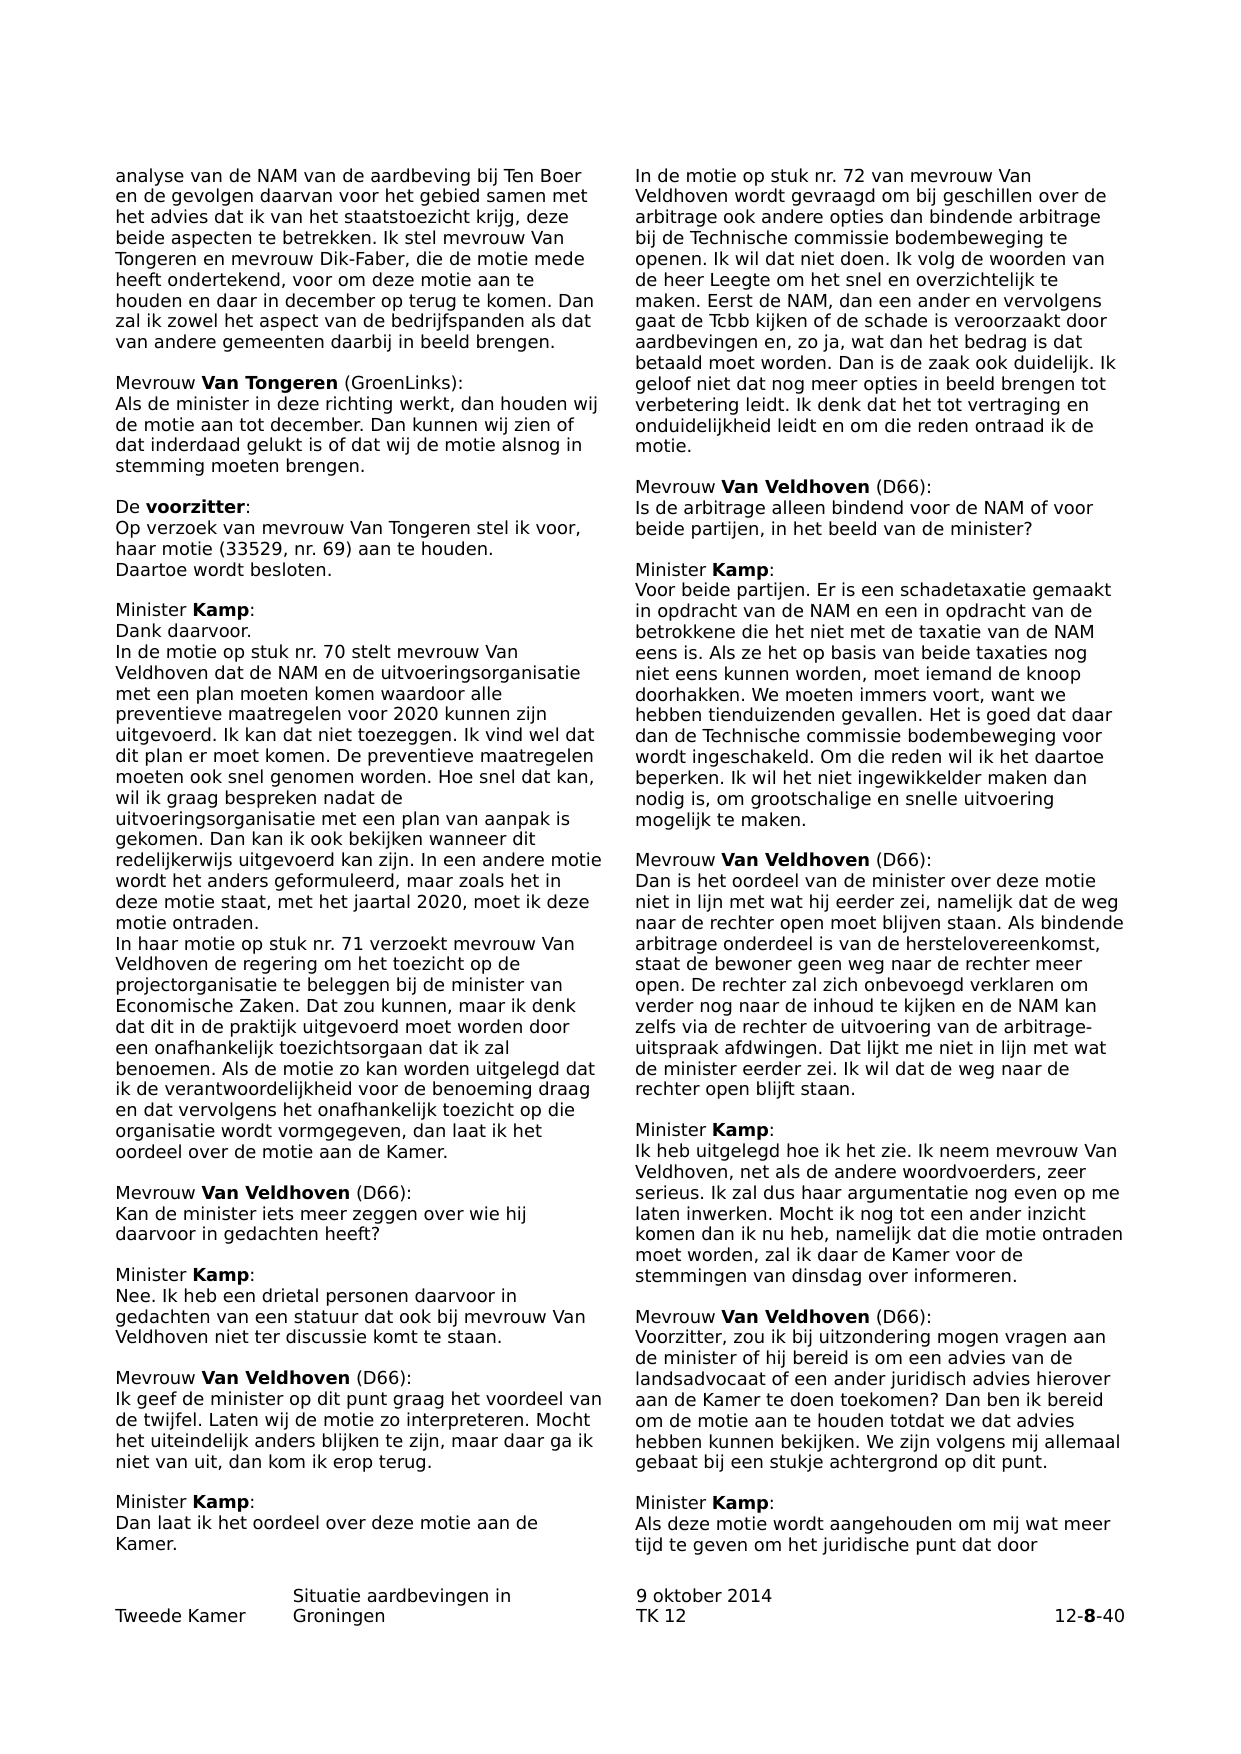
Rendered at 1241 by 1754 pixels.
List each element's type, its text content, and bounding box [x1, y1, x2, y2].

text Minister Kamp: [635, 559, 1125, 580]
text In de motie op stuk nr. 72 van mevrouw Van Veldhoven wordt gevraagd om bij geschillen over de arbitrage ook andere opties dan bindende arbitrage bij de Technische commissie bodembeweging te openen. Ik wil dat niet doen. Ik volg de woorden van de heer Leegte om het snel en overzichtelijk te maken. Eerst de NAM, dan een ander en vervolgens gaat de Tcbb kijken of de schade is veroorzaakt door aardbevingen en, zo ja, wat dan het bedrag is dat betaald moet worden. Dan is de zaak ook duidelijk. Ik geloof niet dat nog meer opties in beeld brengen tot verbetering leidt. Ik denk dat het tot vertraging en onduidelijkheid leidt en om die reden ontraad ik de motie. [635, 165, 1125, 457]
text Als deze motie wordt aangehouden om mij wat meer tijd te geven om het juridische punt dat door [635, 1514, 1125, 1556]
text Dan laat ik het oordeel over deze motie aan de Kamer. [115, 1513, 605, 1554]
text Mevrouw Van Veldhoven (D66): [635, 850, 1125, 871]
text Minister Kamp: [635, 1120, 1125, 1141]
text Ik heb uitgelegd hoe ik het zie. Ik neem mevrouw Van Veldhoven, net als de andere woordvoerders, zeer serieus. Ik zal dus haar argumentatie nog even op me laten inwerken. Mocht ik nog tot een ander inzicht komen dan ik nu heb, namelijk dat die motie ontraden moet worden, zal ik daar de Kamer voor de stemmingen van dinsdag over informeren. [635, 1141, 1125, 1287]
text Mevrouw Van Veldhoven (D66): [115, 1368, 605, 1389]
text In haar motie op stuk nr. 71 verzoekt mevrouw Van Veldhoven de regering om het toezicht op de projectorganisatie te beleggen bij de minister van Economische Zaken. Dat zou kunnen, maar ik denk dat dit in de praktijk uitgevoerd moet worden door een onafhankelijk toezichtsorgaan dat ik zal benoemen. Als de motie zo kan worden uitgelegd dat ik de verantwoordelijkheid voor de benoeming draag en dat vervolgens het onafhankelijk toezicht op die organisatie wordt vormgegeven, dan laat ik het oordeel over de motie aan de Kamer. [115, 933, 605, 1162]
text Dan is het oordeel van de minister over deze motie niet in lijn met wat hij eerder zei, namelijk dat de weg naar de rechter open moet blijven staan. Als bindende arbitrage onderdeel is van de herstelovereenkomst, staat de bewoner geen weg naar de rechter meer open. De rechter zal zich onbevoegd verklaren om verder nog naar de inhoud te kijken en de NAM kan zelfs via de rechter de uitvoering van de arbitrage-uitspraak afdwingen. Dat lijkt me niet in lijn met wat de minister eerder zei. Ik wil dat de weg naar de rechter open blijft staan. [635, 871, 1125, 1100]
text Voorzitter, zou ik bij uitzondering mogen vragen aan de minister of hij bereid is om een advies van de landsadvocaat of een ander juridisch advies hierover aan de Kamer te doen toekomen? Dan ben ik bereid om de motie aan te houden totdat we dat advies hebben kunnen bekijken. We zijn volgens mij allemaal gebaat bij een stukje achtergrond op dit punt. [635, 1327, 1125, 1473]
text Voor beide partijen. Er is een schadetaxatie gemaakt in opdracht van de NAM en een in opdracht van de betrokkene die het niet met de taxatie van de NAM eens is. Als ze het op basis van beide taxaties nog niet eens kunnen worden, moet iemand de knoop doorhakken. We moeten immers voort, want we hebben tienduizenden gevallen. Het is goed dat daar dan de Technische commissie bodembeweging voor wordt ingeschakeld. Om die reden wil ik het daartoe beperken. Ik wil het niet ingewikkelder maken dan nodig is, om grootschalige en snelle uitvoering mogelijk te maken. [635, 580, 1125, 830]
text Minister Kamp: [115, 600, 605, 621]
text Mevrouw Van Veldhoven (D66): [635, 1307, 1125, 1327]
text Is de arbitrage alleen bindend voor de NAM of voor beide partijen, in het beeld van de minister? [635, 498, 1125, 539]
text Ik geef de minister op dit punt graag het voordeel van de twijfel. Laten wij de motie zo interpreteren. Mocht het uiteindelijk anders blijken te zijn, maar daar ga ik niet van uit, dan kom ik erop terug. [115, 1389, 605, 1472]
text Minister Kamp: [115, 1265, 605, 1286]
text Minister Kamp: [635, 1493, 1125, 1514]
text Nee. Ik heb een drietal personen daarvoor in gedachten van een statuur dat ook bij mevrouw Van Veldhoven niet ter discussie komt te staan. [115, 1286, 605, 1348]
text analyse van de NAM van de aardbeving bij Ten Boer en de gevolgen daarvan voor het gebied samen met het advies dat ik van het staatstoezicht krijg, deze beide aspecten te betrekken. Ik stel mevrouw Van Tongeren en mevrouw Dik-Faber, die de motie mede heeft ondertekend, voor om deze motie aan te houden en daar in december op terug te komen. Dan zal ik zowel het aspect van de bedrijfspanden als dat van andere gemeenten daarbij in beeld brengen. [115, 165, 605, 353]
text Daartoe wordt besloten. [115, 559, 605, 580]
text Mevrouw Van Veldhoven (D66): [115, 1182, 605, 1203]
text In de motie op stuk nr. 70 stelt mevrouw Van Veldhoven dat de NAM en de uitvoeringsorganisatie met een plan moeten komen waardoor alle preventieve maatregelen voor 2020 kunnen zijn uitgevoerd. Ik kan dat niet toezeggen. Ik vind wel dat dit plan er moet komen. De preventieve maatregelen moeten ook snel genomen worden. Hoe snel dat kan, wil ik graag bespreken nadat de uitvoeringsorganisatie met een plan van aanpak is gekomen. Dan kan ik ook bekijken wanneer dit redelijkerwijs uitgevoerd kan zijn. In een andere motie wordt het anders geformuleerd, maar zoals het in deze motie staat, met het jaartal 2020, moet ik deze motie ontraden. [115, 642, 605, 933]
text Minister Kamp: [115, 1492, 605, 1513]
text Dank daarvoor. [115, 621, 605, 642]
text De voorzitter: [115, 497, 605, 518]
text Kan de minister iets meer zeggen over wie hij daarvoor in gedachten heeft? [115, 1203, 605, 1245]
text Als de minister in deze richting werkt, dan houden wij de motie aan tot december. Dan kunnen wij zien of dat inderdaad gelukt is of dat wij de motie alsnog in stemming moeten brengen. [115, 393, 605, 477]
text Mevrouw Van Tongeren (GroenLinks): [115, 373, 605, 393]
text Mevrouw Van Veldhoven (D66): [635, 477, 1125, 498]
text Op verzoek van mevrouw Van Tongeren stel ik voor, haar motie (33529, nr. 69) aan te houden. [115, 518, 605, 559]
